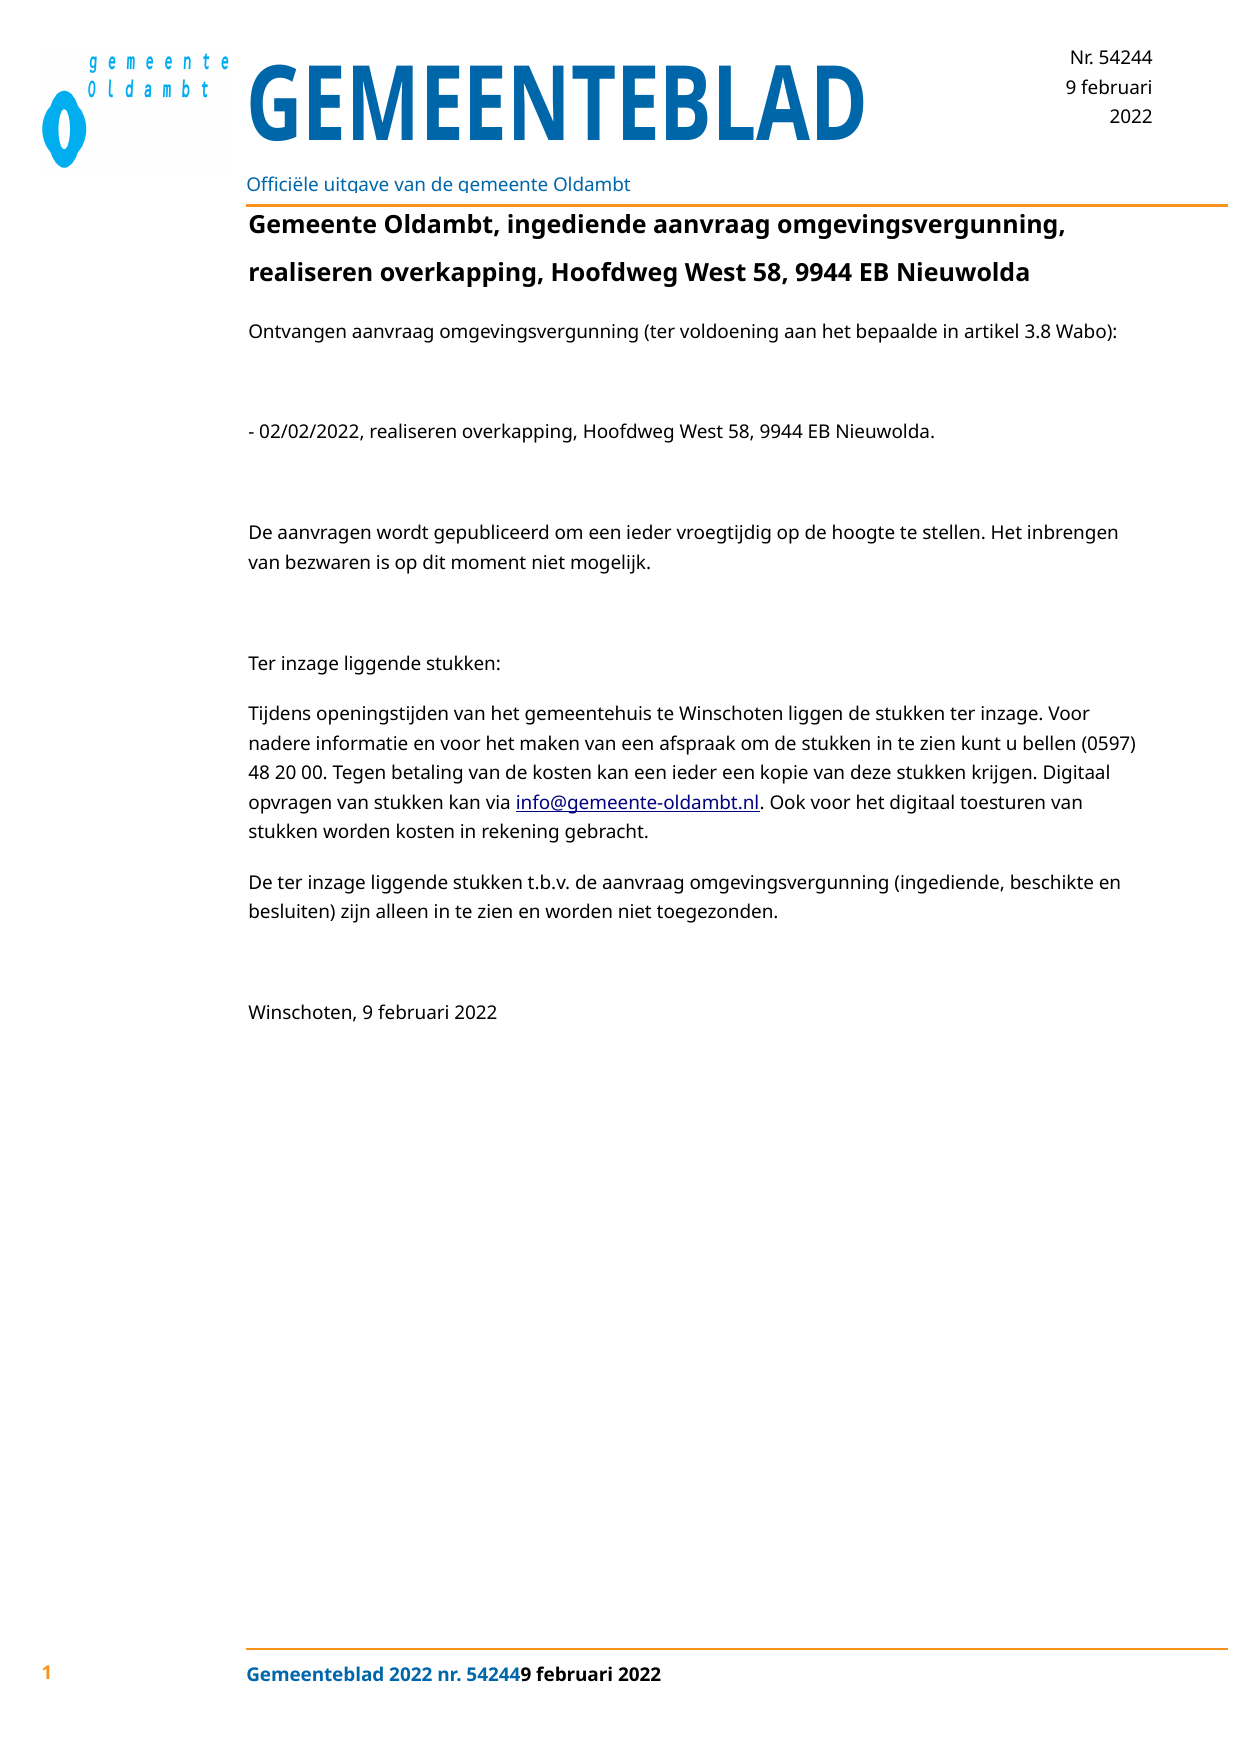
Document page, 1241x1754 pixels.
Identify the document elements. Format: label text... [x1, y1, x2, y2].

text Ter inzage liggende stukken: [248, 650, 1152, 676]
text De ter inzage liggende stukken t.b.v. de aanvraag omgevingsvergunning (ingediende, beschikte en besluiten) zijn alleen in te zien en worden niet toegezonden. [248, 869, 1152, 924]
text Tijdens openingstijden van het gemeentehuis te Winschoten liggen de stukken ter inzage. Voor nadere informatie en voor het maken van een afspraak om de stukken in te zien kunt u bellen (0597) 48 20 00. Tegen betaling van de kosten kan een ieder een kopie van deze stukken krijgen. Digitaal opvragen van stukken kan via info@gemeente-oldambt.nl. Ook voor het digitaal toesturen van stukken worden kosten in rekening gebracht. [248, 700, 1152, 844]
text Ontvangen aanvraag omgevingsvergunning (ter voldoening aan het bepaalde in artikel 3.8 Wabo): [248, 318, 1152, 344]
picture [41, 47, 231, 172]
text De aanvragen wordt gepubliceerd om een ieder vroegtijdig op de hoogte te stellen. Het inbrengen van bezwaren is op dit moment niet mogelijk. [248, 519, 1152, 575]
text - 02/02/2022, realiseren overkapping, Hoofdweg West 58, 9944 EB Nieuwolda. [248, 419, 1152, 444]
text Gemeente Oldambt, ingediende aanvraag omgevingsvergunning, realiseren overkapping, Hoofdweg West 58, 9944 EB Nieuwolda [248, 207, 1152, 288]
text Winschoten, 9 februari 2022 [248, 999, 1152, 1025]
